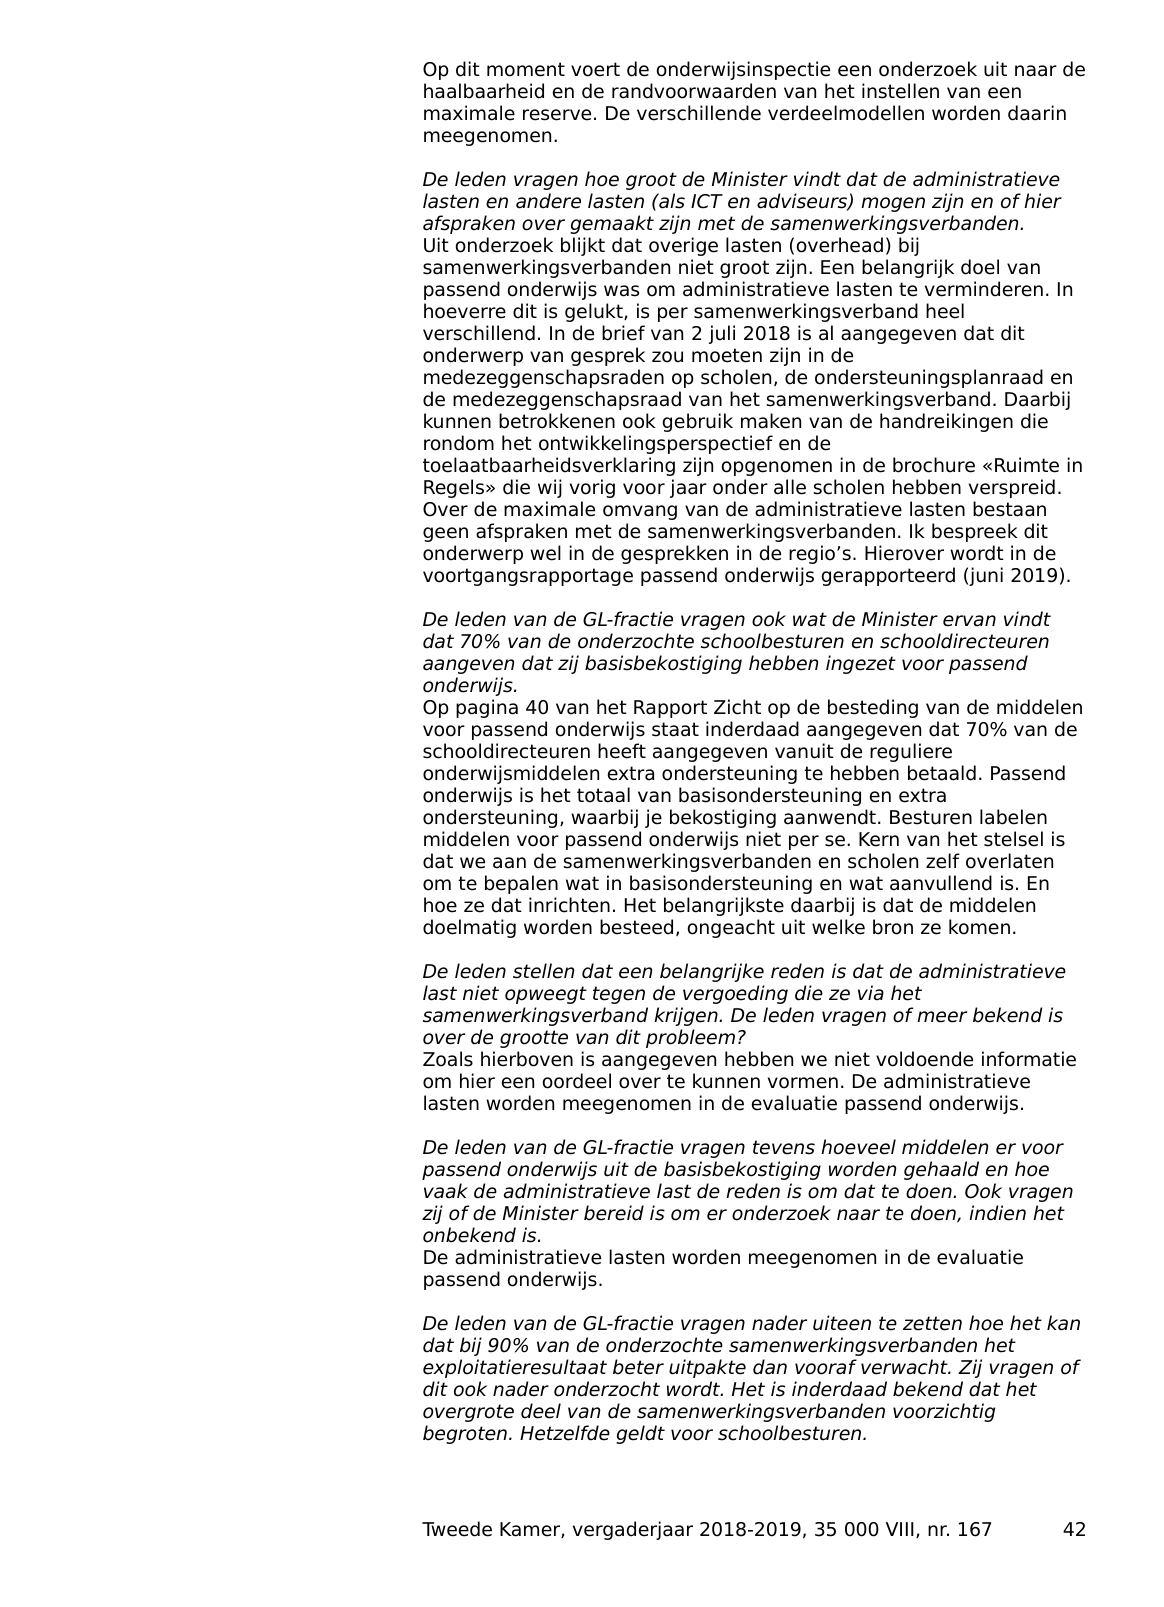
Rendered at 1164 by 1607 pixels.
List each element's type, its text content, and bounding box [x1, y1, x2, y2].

text De administratieve lasten worden meegenomen in de evaluatie passend onderwijs. [422, 1247, 1087, 1291]
text De leden van de GL-fractie vragen tevens hoeveel middelen er voor passend onderwijs uit de basisbekostiging worden gehaald en hoe vaak de administratieve last de reden is om dat te doen. Ook vragen zij of de Minister bereid is om er onderzoek naar te doen, indien het onbekend is. [422, 1137, 1087, 1247]
text De leden stellen dat een belangrijke reden is dat de administratieve last niet opweegt tegen de vergoeding die ze via het samenwerkingsverband krijgen. De leden vragen of meer bekend is over de grootte van dit probleem? [422, 961, 1087, 1049]
text Op dit moment voert de onderwijsinspectie een onderzoek uit naar de haalbaarheid en de randvoorwaarden van het instellen van een maximale reserve. De verschillende verdeelmodellen worden daarin meegenomen. [422, 59, 1087, 147]
text Uit onderzoek blijkt dat overige lasten (overhead) bij samenwerkingsverbanden niet groot zijn. Een belangrijk doel van passend onderwijs was om administratieve lasten te verminderen. In hoeverre dit is gelukt, is per samenwerkingsverband heel verschillend. In de brief van 2 juli 2018 is al aangegeven dat dit onderwerp van gesprek zou moeten zijn in de medezeggenschapsraden op scholen, de ondersteuningsplanraad en de medezeggenschapsraad van het samenwerkingsverband. Daarbij kunnen betrokkenen ook gebruik maken van de handreikingen die rondom het ontwikkelingsperspectief en de toelaatbaarheidsverklaring zijn opgenomen in de brochure «Ruimte in Regels» die wij vorig voor jaar onder alle scholen hebben verspreid. Over de maximale omvang van de administratieve lasten bestaan geen afspraken met de samenwerkingsverbanden. Ik bespreek dit onderwerp wel in de gesprekken in de regio’s. Hierover wordt in de voortgangsrapportage passend onderwijs gerapporteerd (juni 2019). [422, 235, 1087, 587]
text Zoals hierboven is aangegeven hebben we niet voldoende informatie om hier een oordeel over te kunnen vormen. De administratieve lasten worden meegenomen in de evaluatie passend onderwijs. [422, 1049, 1087, 1115]
text De leden van de GL-fractie vragen ook wat de Minister ervan vindt dat 70% van de onderzochte schoolbesturen en schooldirecteuren aangeven dat zij basisbekostiging hebben ingezet voor passend onderwijs. [422, 609, 1087, 697]
text De leden van de GL-fractie vragen nader uiteen te zetten hoe het kan dat bij 90% van de onderzochte samenwerkingsverbanden het exploitatieresultaat beter uitpakte dan vooraf verwacht. Zij vragen of dit ook nader onderzocht wordt. Het is inderdaad bekend dat het overgrote deel van de samenwerkingsverbanden voorzichtig begroten. Hetzelfde geldt voor schoolbesturen. [422, 1313, 1087, 1445]
text Op pagina 40 van het Rapport Zicht op de besteding van de middelen voor passend onderwijs staat inderdaad aangegeven dat 70% van de schooldirecteuren heeft aangegeven vanuit de reguliere onderwijsmiddelen extra ondersteuning te hebben betaald. Passend onderwijs is het totaal van basisondersteuning en extra ondersteuning, waarbij je bekostiging aanwendt. Besturen labelen middelen voor passend onderwijs niet per se. Kern van het stelsel is dat we aan de samenwerkingsverbanden en scholen zelf overlaten om te bepalen wat in basisondersteuning en wat aanvullend is. En hoe ze dat inrichten. Het belangrijkste daarbij is dat de middelen doelmatig worden besteed, ongeacht uit welke bron ze komen. [422, 697, 1087, 939]
text De leden vragen hoe groot de Minister vindt dat de administratieve lasten en andere lasten (als ICT en adviseurs) mogen zijn en of hier afspraken over gemaakt zijn met de samenwerkingsverbanden. [422, 169, 1087, 235]
